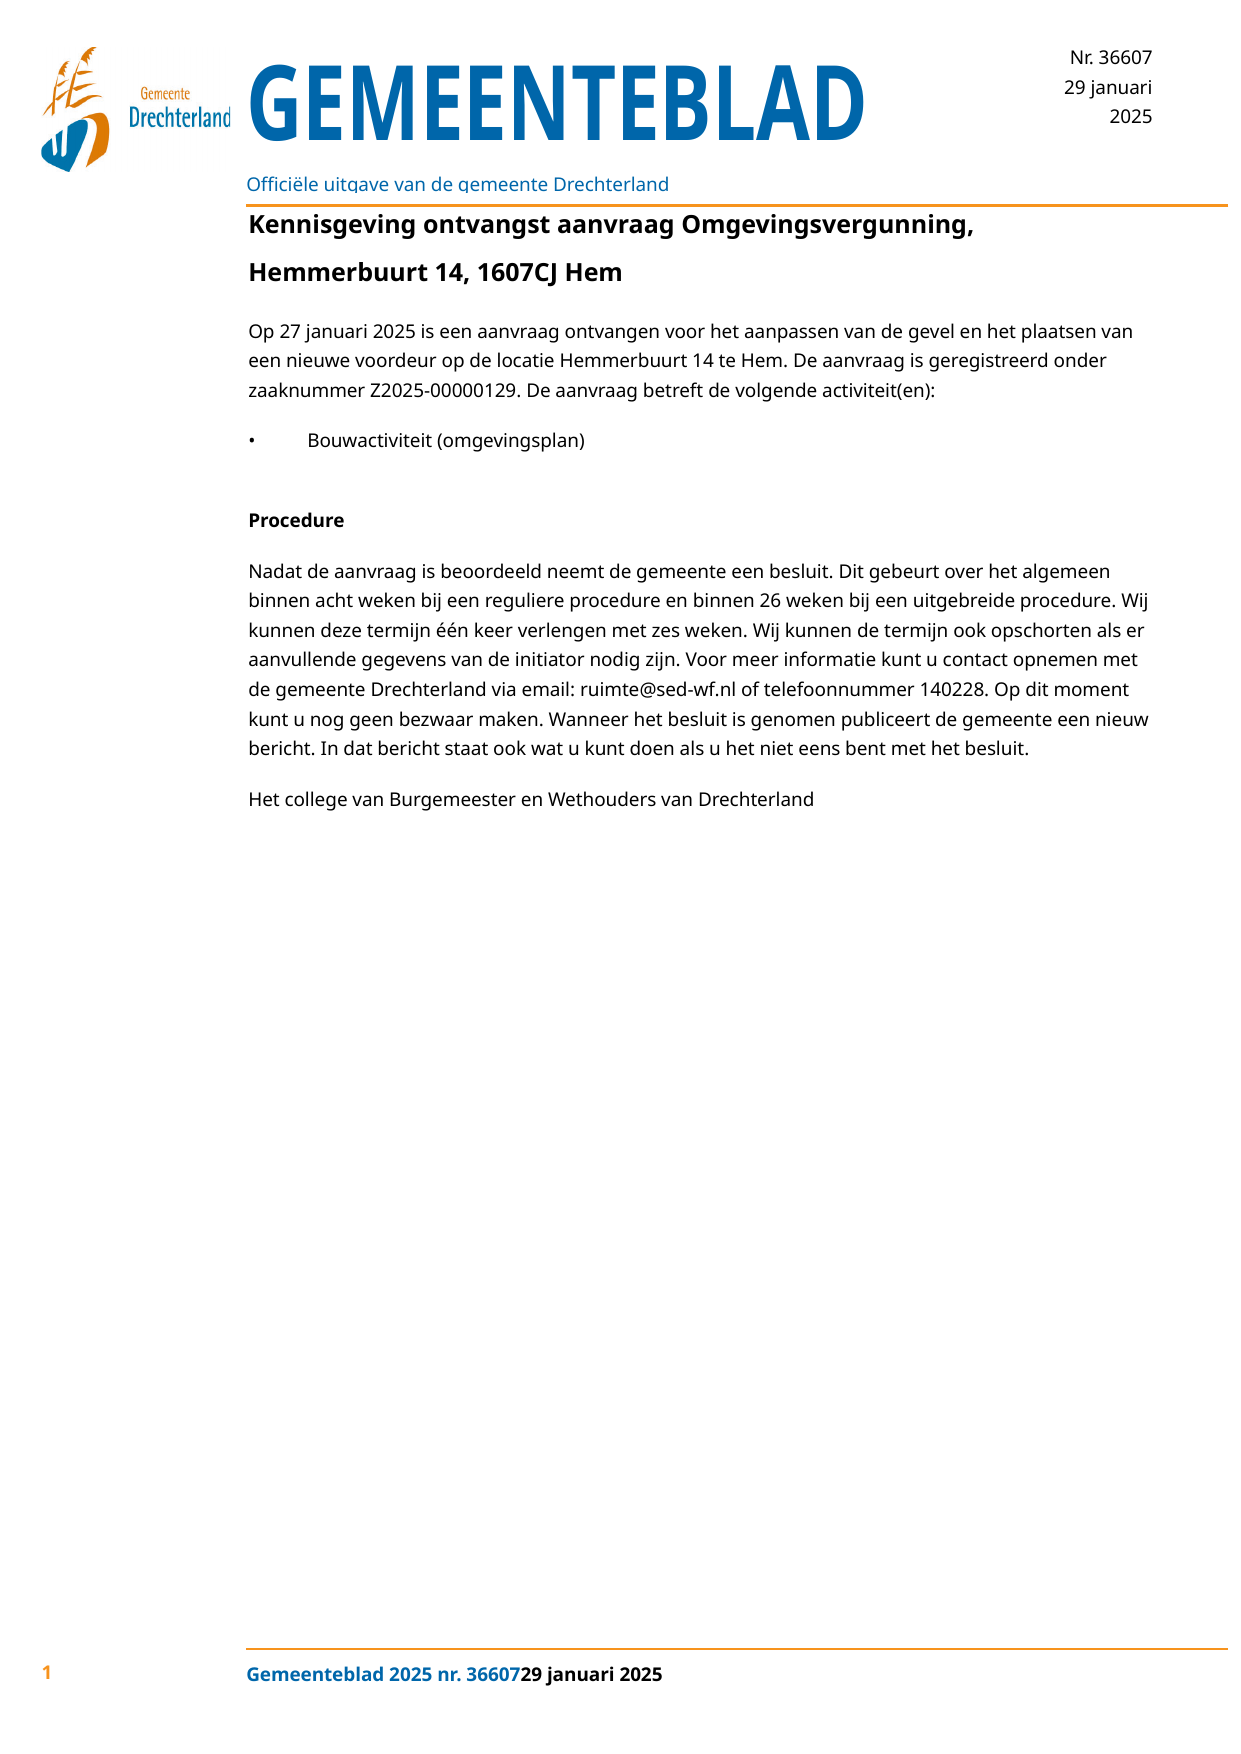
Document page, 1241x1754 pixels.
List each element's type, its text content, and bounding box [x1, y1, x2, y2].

list Bouwactiviteit (omgevingsplan) [248, 427, 1152, 453]
picture [41, 47, 231, 172]
picture [41, 158, 64, 172]
text Procedure [248, 507, 1152, 533]
picture [226, 115, 231, 124]
text Nadat de aanvraag is beoordeeld neemt de gemeente een besluit. Dit gebeurt over het algemeen binnen acht weken bij een reguliere procedure en binnen 26 weken bij een uitgebreide procedure. Wij kunnen deze termijn één keer verlengen met zes weken. Wij kunnen de termijn ook opschorten als er aanvullende gegevens van de initiator nodig zijn. Voor meer informatie kunt u contact opnemen met de gemeente Drechterland via email: ruimte@sed-wf.nl of telefoonnummer 140228. Op dit moment kunt u nog geen bezwaar maken. Wanneer het besluit is genomen publiceert de gemeente een nieuw bericht. In dat bericht staat ook wat u kunt doen als u het niet eens bent met het besluit. [248, 558, 1152, 761]
text Het college van Burgemeester en Wethouders van Drechterland [248, 786, 1152, 812]
text Kennisgeving ontvangst aanvraag Omgevingsvergunning, Hemmerbuurt 14, 1607CJ Hem [248, 207, 1152, 288]
text Op 27 januari 2025 is een aanvraag ontvangen voor het aanpassen van de gevel en het plaatsen van een nieuwe voordeur op de locatie Hemmerbuurt 14 te Hem. De aanvraag is geregistreerd onder zaaknummer Z2025-00000129. De aanvraag betreft de volgende activiteit(en): [248, 318, 1152, 403]
